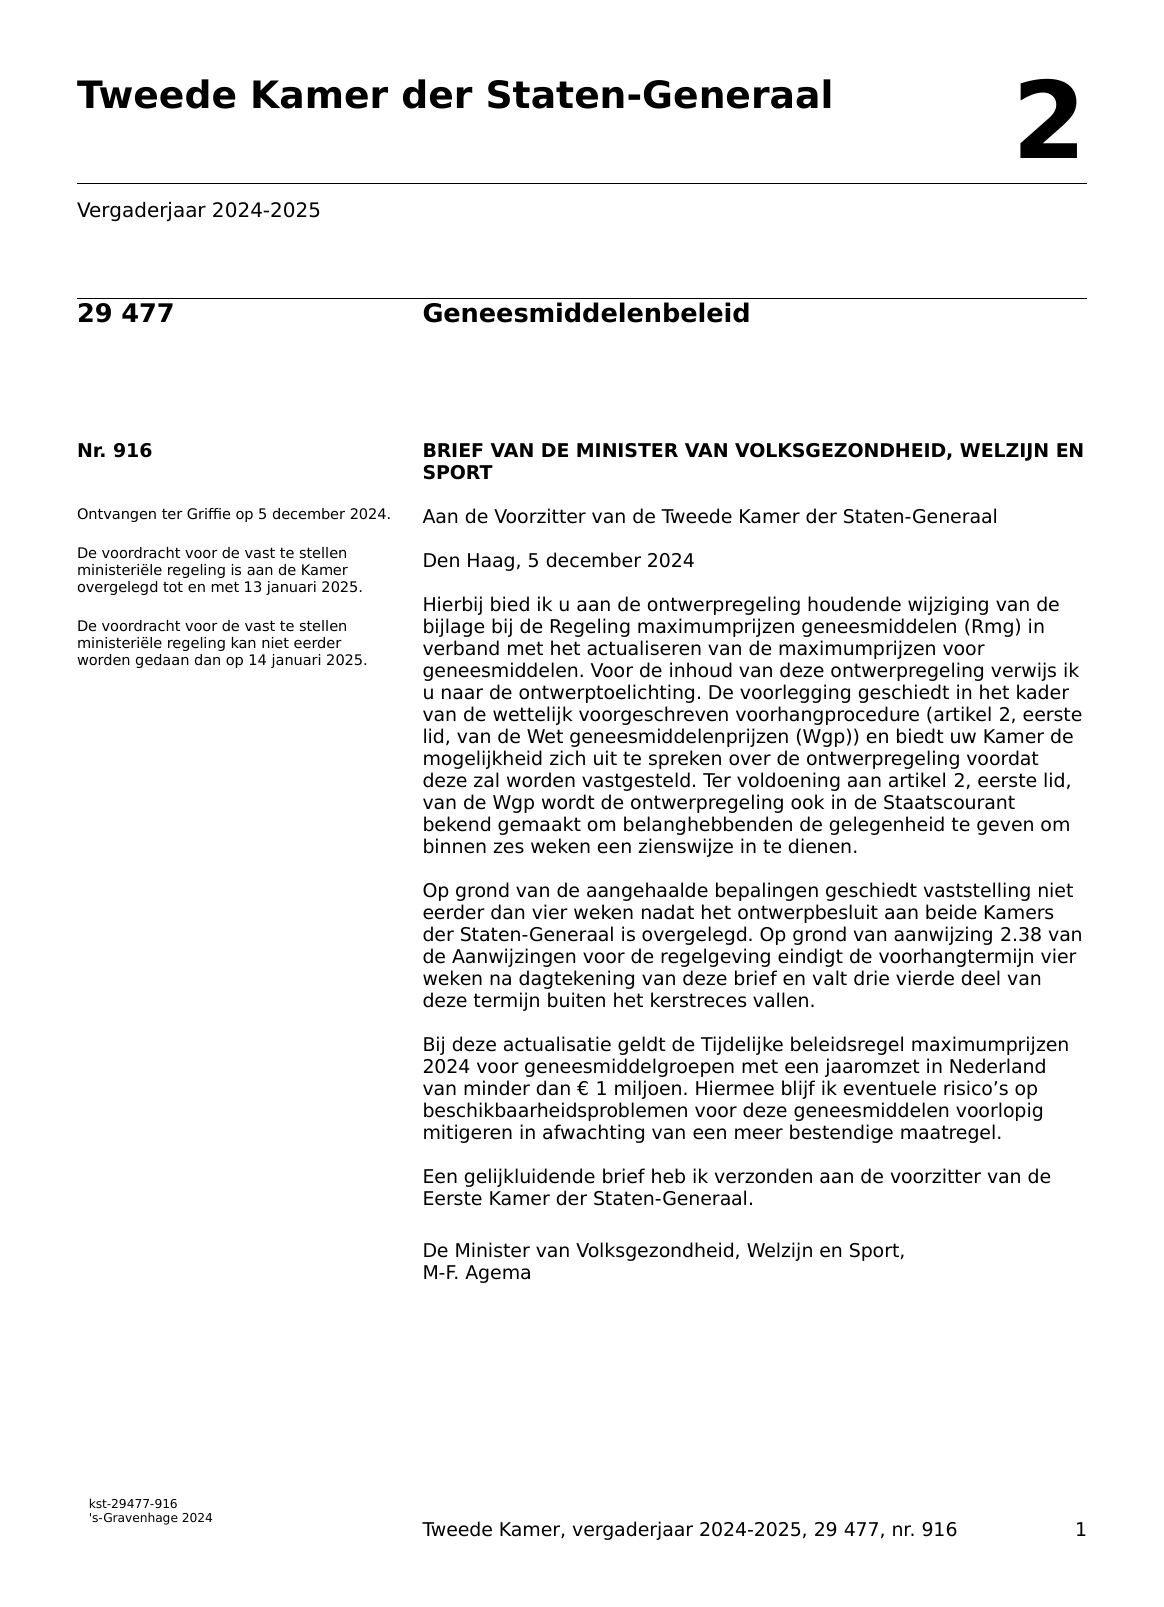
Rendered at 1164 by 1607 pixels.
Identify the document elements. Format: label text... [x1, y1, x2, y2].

text [77, 523, 399, 545]
text Aan de Voorzitter van de Tweede Kamer der Staten-Generaal [422, 506, 1087, 528]
text Ontvangen ter Griffie op 5 december 2024. [77, 506, 399, 523]
table_cell Vergaderjaar 2024-2025 [77, 184, 1087, 298]
text Bij deze actualisatie geldt de Tijdelijke beleidsregel maximumprijzen 2024 voor geneesmiddelgroepen met een jaaromzet in Nederland van minder dan € 1 miljoen. Hiermee blijf ik eventuele risico’s op beschikbaarheidsproblemen voor deze geneesmiddelen voorlopig mitigeren in afwachting van een meer bestendige maatregel. [422, 1034, 1087, 1144]
text Den Haag, 5 december 2024 [422, 550, 1087, 572]
subtitle 29 477 Geneesmiddelenbeleid [77, 299, 1087, 329]
text De voordracht voor de vast te stellen ministeriële regeling is aan de Kamer overgelegd tot en met 13 januari 2025. [77, 545, 399, 596]
text Een gelijkluidende brief heb ik verzonden aan de voorzitter van de Eerste Kamer der Staten-Generaal. [422, 1166, 1087, 1210]
text Op grond van de aangehaalde bepalingen geschiedt vaststelling niet eerder dan vier weken nadat het ontwerpbesluit aan beide Kamers der Staten-Generaal is overgelegd. Op grond van aanwijzing 2.38 van de Aanwijzingen voor de regelgeving eindigt de voorhangtermijn vier weken na dagtekening van deze brief en valt drie vierde deel van deze termijn buiten het kerstreces vallen. [422, 880, 1087, 1012]
table_header 2 [886, 59, 1087, 183]
text De Minister van Volksgezondheid, Welzijn en Sport, M-F. Agema [422, 1240, 1087, 1284]
text [77, 596, 399, 618]
text kst-29477-916 [88, 1497, 323, 1511]
text 's-Gravenhage 2024 [88, 1511, 323, 1525]
text Hierbij bied ik u aan de ontwerpregeling houdende wijziging van de bijlage bij de Regeling maximumprijzen geneesmiddelen (Rmg) in verband met het actualiseren van de maximumprijzen voor geneesmiddelen. Voor de inhoud van deze ontwerpregeling verwijs ik u naar de ontwerptoelichting. De voorlegging geschiedt in het kader van de wettelijk voorgeschreven voorhangprocedure (artikel 2, eerste lid, van de Wet geneesmiddelenprijzen (Wgp)) en biedt uw Kamer de mogelijkheid zich uit te spreken over de ontwerpregeling voordat deze zal worden vastgesteld. Ter voldoening aan artikel 2, eerste lid, van de Wgp wordt de ontwerpregeling ook in de Staatscourant bekend gemaakt om belanghebbenden de gelegenheid te geven om binnen zes weken een zienswijze in te dienen. [422, 594, 1087, 858]
text De voordracht voor de vast te stellen ministeriële regeling kan niet eerder worden gedaan dan op 14 januari 2025. [77, 618, 399, 668]
subtitle Nr. 916 BRIEF VAN DE MINISTER VAN VOLKSGEZONDHEID, WELZIJN EN SPORT [77, 440, 1087, 484]
table_header Tweede Kamer der Staten-Generaal [77, 59, 886, 183]
